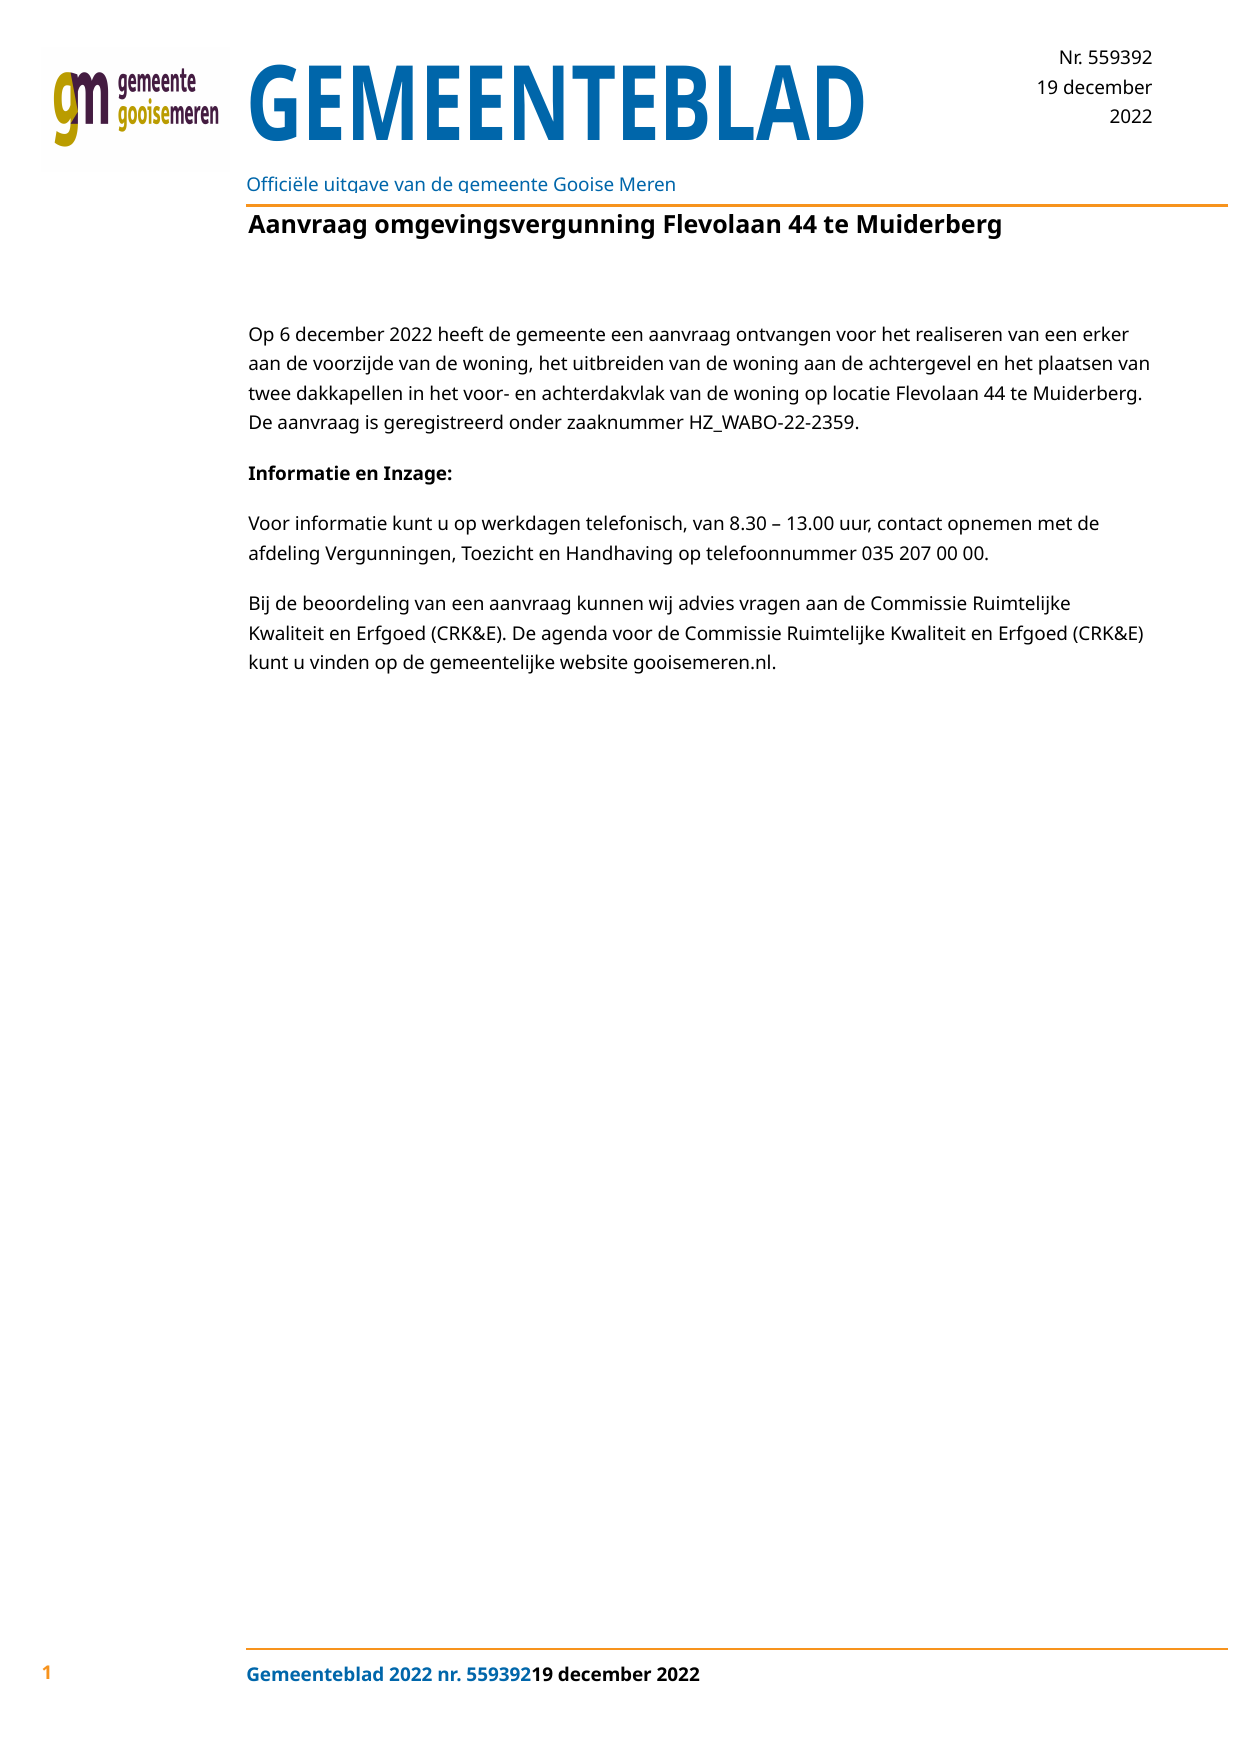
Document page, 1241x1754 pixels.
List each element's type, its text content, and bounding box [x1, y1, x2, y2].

picture [41, 47, 231, 172]
text Aanvraag omgevingsvergunning Flevolaan 44 te Muiderberg [248, 207, 1152, 241]
text Voor informatie kunt u op werkdagen telefonisch, van 8.30 – 13.00 uur, contact opnemen met de afdeling Vergunningen, Toezicht en Handhaving op telefoonnummer 035 207 00 00. [248, 510, 1152, 566]
text Informatie en Inzage: [248, 460, 1152, 486]
text Bij de beoordeling van een aanvraag kunnen wij advies vragen aan de Commissie Ruimtelijke Kwaliteit en Erfgoed (CRK&E). De agenda voor de Commissie Ruimtelijke Kwaliteit en Erfgoed (CRK&E) kunt u vinden op de gemeentelijke website gooisemeren.nl. [248, 590, 1152, 675]
text Op 6 december 2022 heeft de gemeente een aanvraag ontvangen voor het realiseren van een erker aan de voorzijde van de woning, het uitbreiden van de woning aan de achtergevel en het plaatsen van twee dakkapellen in het voor- en achterdakvlak van de woning op locatie Flevolaan 44 te Muiderberg. De aanvraag is geregistreerd onder zaaknummer HZ_WABO-22-2359. [248, 321, 1152, 435]
